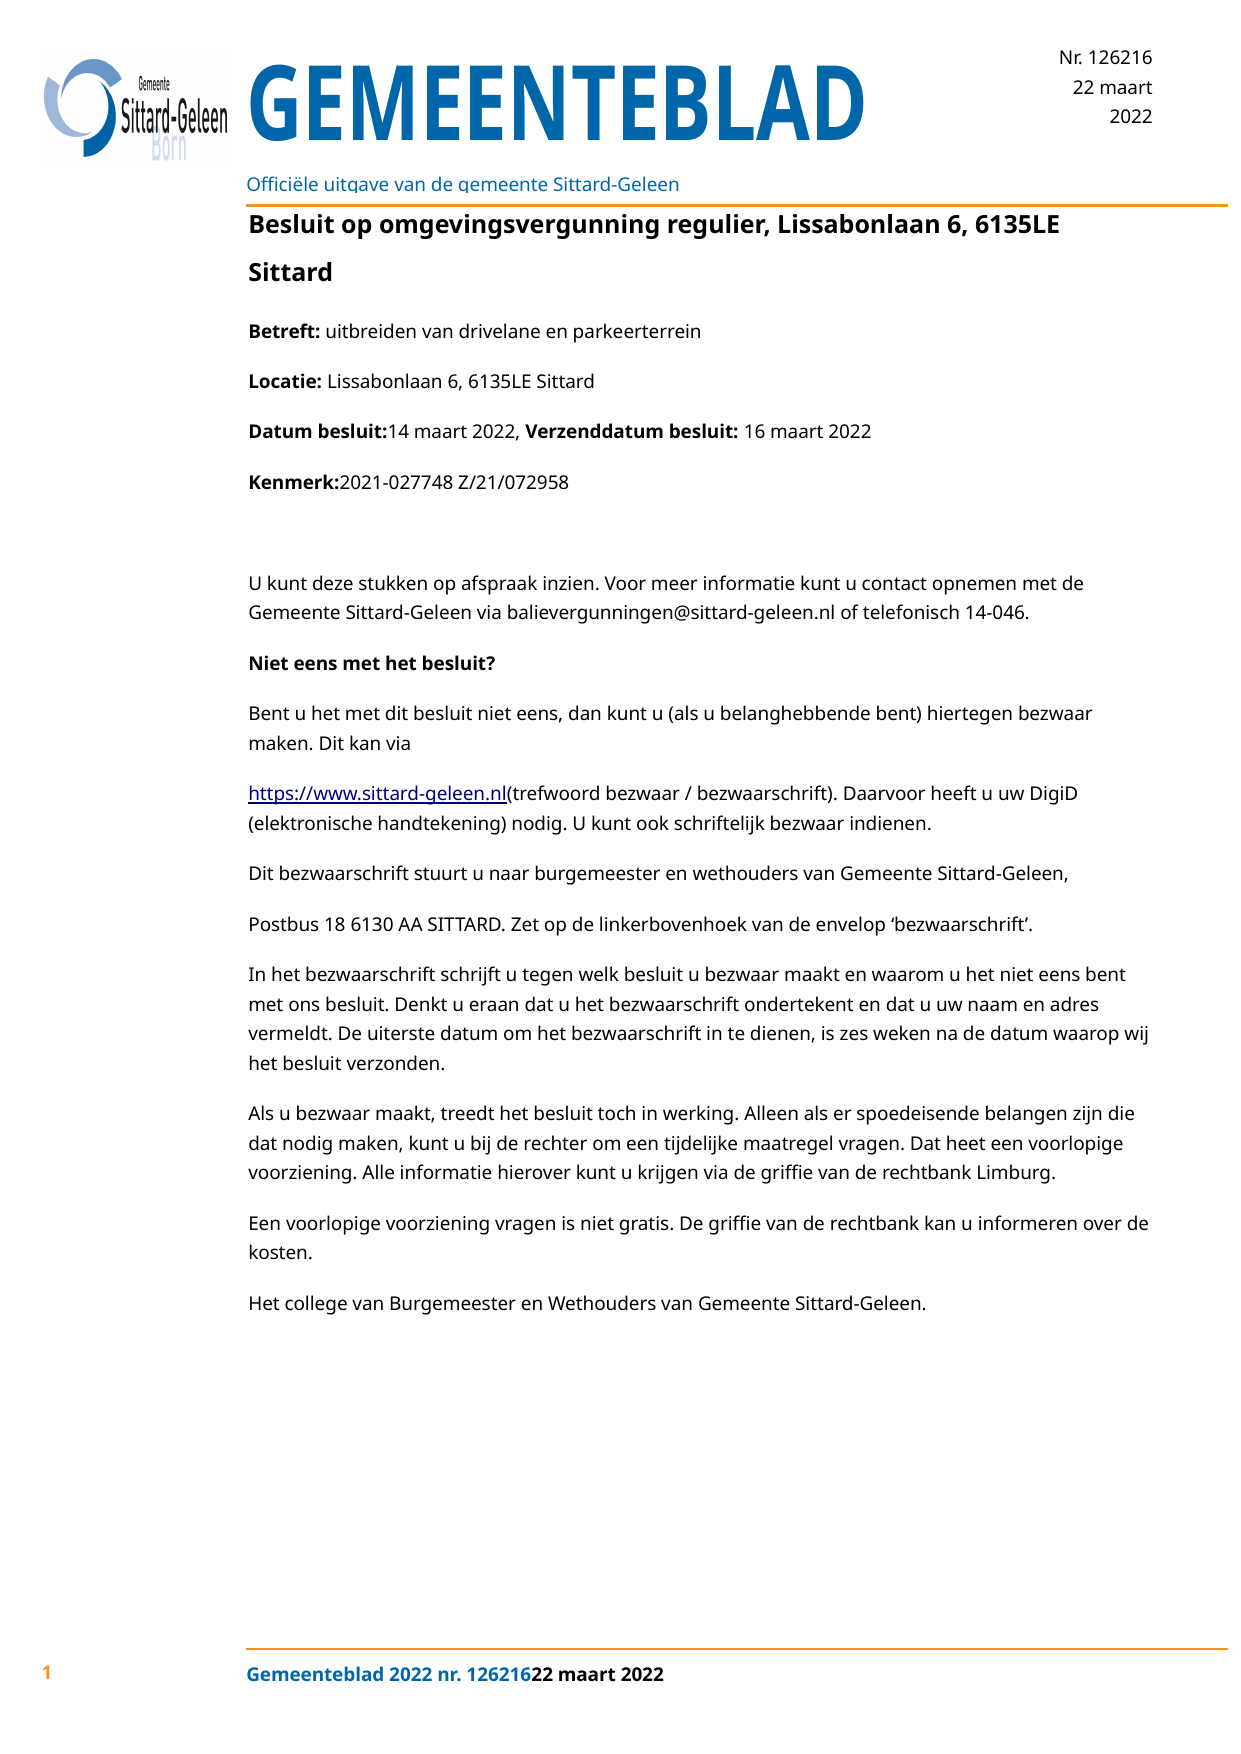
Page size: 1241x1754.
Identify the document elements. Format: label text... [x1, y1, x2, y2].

text Betreft: uitbreiden van drivelane en parkeerterrein [248, 318, 1152, 344]
text Datum besluit:14 maart 2022, Verzenddatum besluit: 16 maart 2022 [248, 419, 1152, 444]
text Het college van Burgemeester en Wethouders van Gemeente Sittard-Geleen. [248, 1290, 1152, 1316]
text Locatie: Lissabonlaan 6, 6135LE Sittard [248, 368, 1152, 394]
text In het bezwaarschrift schrijft u tegen welk besluit u bezwaar maakt en waarom u het niet eens bent met ons besluit. Denkt u eraan dat u het bezwaarschrift ondertekent en dat u uw naam en adres vermeldt. De uiterste datum om het bezwaarschrift in te dienen, is zes weken na de datum waarop wij het besluit verzonden. [248, 961, 1152, 1076]
text Een voorlopige voorziening vragen is niet gratis. De griffie van de rechtbank kan u informeren over de kosten. [248, 1210, 1152, 1265]
text U kunt deze stukken op afspraak inzien. Voor meer informatie kunt u contact opnemen met de Gemeente Sittard-Geleen via balievergunningen@sittard-geleen.nl of telefonisch 14-046. [248, 570, 1152, 625]
text Niet eens met het besluit? [248, 650, 1152, 676]
text Besluit op omgevingsvergunning regulier, Lissabonlaan 6, 6135LE Sittard [248, 207, 1152, 288]
picture [41, 47, 231, 172]
text Bent u het met dit besluit niet eens, dan kunt u (als u belanghebbende bent) hiertegen bezwaar maken. Dit kan via [248, 700, 1152, 756]
text Dit bezwaarschrift stuurt u naar burgemeester en wethouders van Gemeente Sittard-Geleen, [248, 860, 1152, 886]
text Postbus 18 6130 AA SITTARD. Zet op de linkerbovenhoek van de envelop ‘bezwaarschrift’. [248, 911, 1152, 937]
text https://www.sittard-geleen.nl(trefwoord bezwaar / bezwaarschrift). Daarvoor heeft u uw DigiD (elektronische handtekening) nodig. U kunt ook schriftelijk bezwaar indienen. [248, 780, 1152, 836]
text Kenmerk:2021-027748 Z/21/072958 [248, 469, 1152, 495]
text Als u bezwaar maakt, treedt het besluit toch in werking. Alleen als er spoedeisende belangen zijn die dat nodig maken, kunt u bij de rechter om een tijdelijke maatregel vragen. Dat heet een voorlopige voorziening. Alle informatie hierover kunt u krijgen via de griffie van de rechtbank Limburg. [248, 1100, 1152, 1185]
